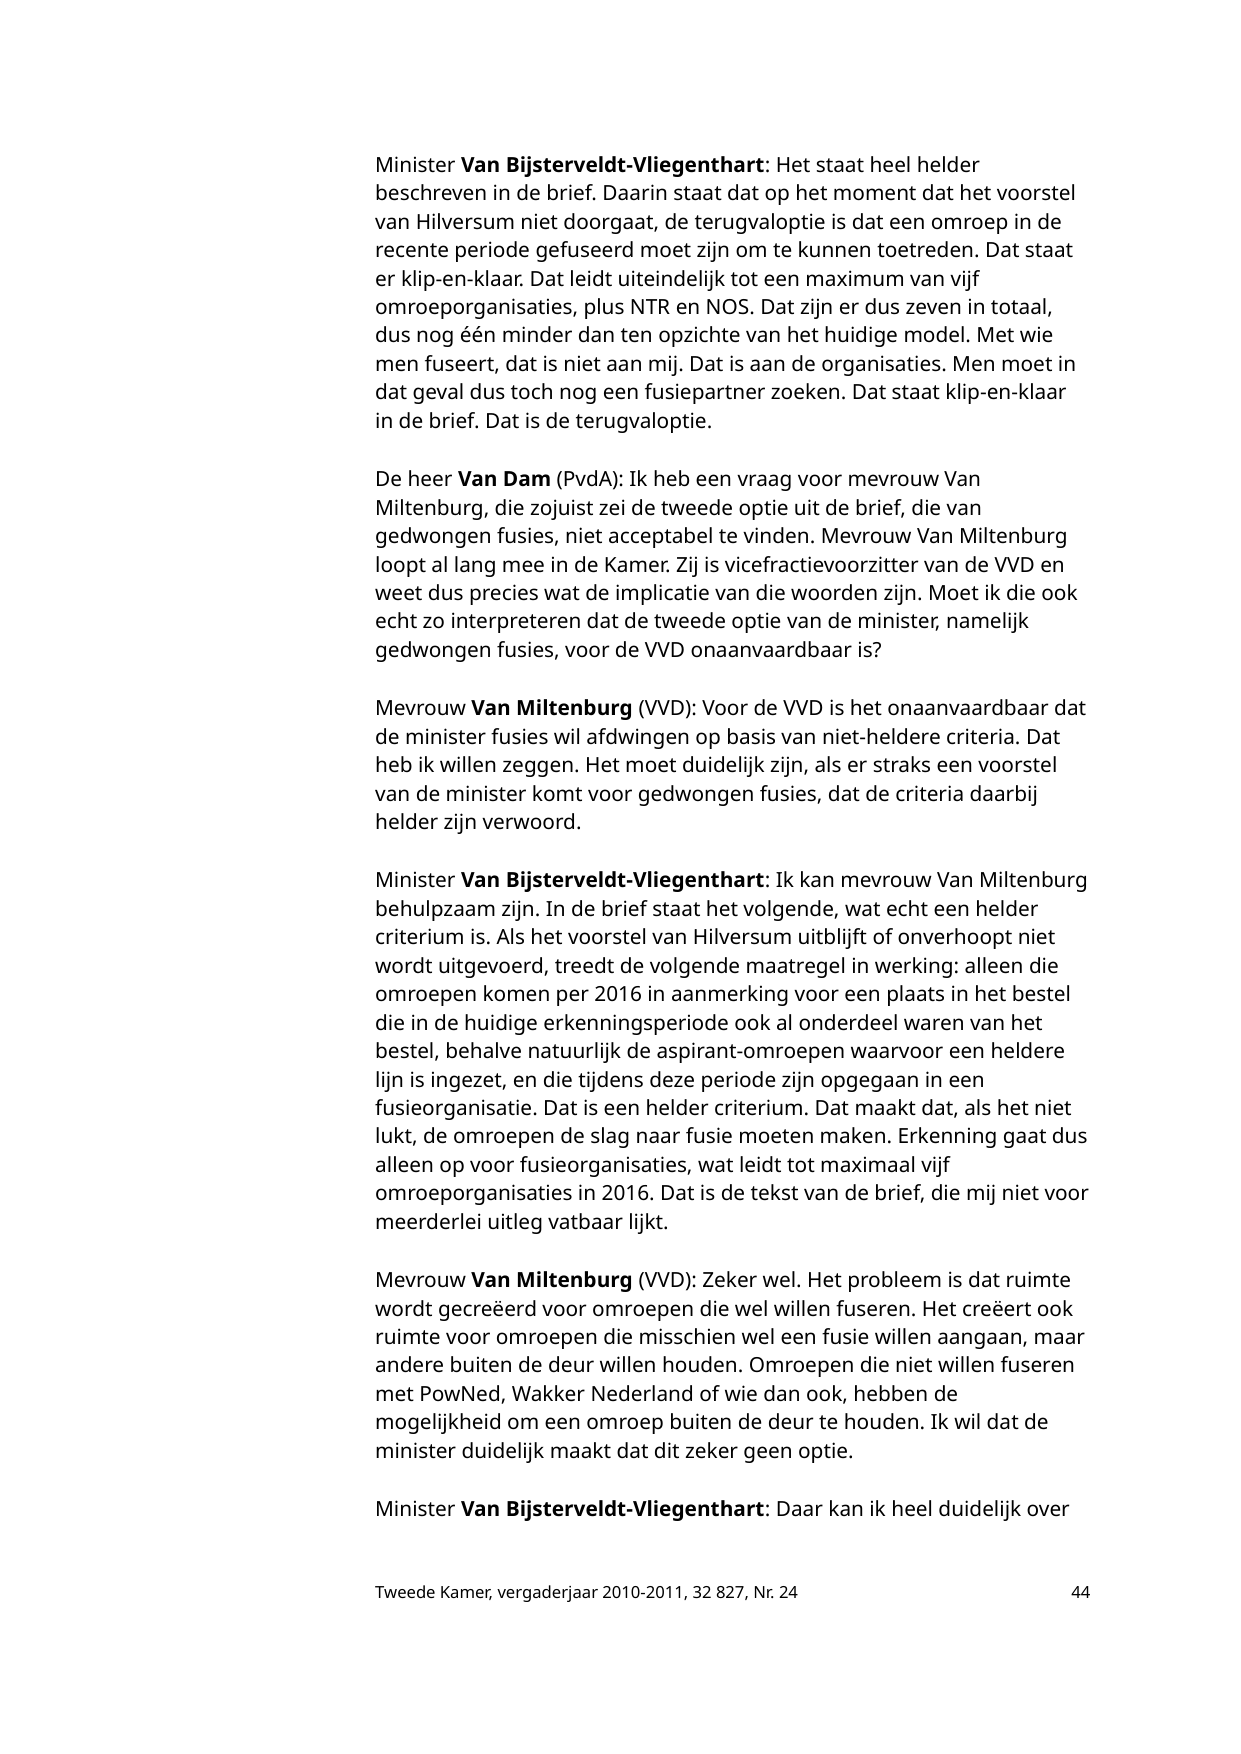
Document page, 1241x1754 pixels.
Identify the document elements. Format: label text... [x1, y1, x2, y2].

text Minister Van Bijsterveldt-Vliegenthart: Daar kan ik heel duidelijk over [375, 1494, 1090, 1523]
text De heer Van Dam (PvdA): Ik heb een vraag voor mevrouw Van Miltenburg, die zojuist zei de tweede optie uit de brief, die van gedwongen fusies, niet acceptabel te vinden. Mevrouw Van Miltenburg loopt al lang mee in de Kamer. Zij is vicefractievoorzitter van de VVD en weet dus precies wat de implicatie van die woorden zijn. Moet ik die ook echt zo interpreteren dat de tweede optie van de minister, namelijk gedwongen fusies, voor de VVD onaanvaardbaar is? [375, 464, 1090, 663]
text Minister Van Bijsterveldt-Vliegenthart: Het staat heel helder beschreven in de brief. Daarin staat dat op het moment dat het voorstel van Hilversum niet doorgaat, de terugvaloptie is dat een omroep in de recente periode gefuseerd moet zijn om te kunnen toetreden. Dat staat er klip-en-klaar. Dat leidt uiteindelijk tot een maximum van vijf omroeporganisaties, plus NTR en NOS. Dat zijn er dus zeven in totaal, dus nog één minder dan ten opzichte van het huidige model. Met wie men fuseert, dat is niet aan mij. Dat is aan de organisaties. Men moet in dat geval dus toch nog een fusiepartner zoeken. Dat staat klip-en-klaar in de brief. Dat is de terugvaloptie. [375, 150, 1090, 434]
text Minister Van Bijsterveldt-Vliegenthart: Ik kan mevrouw Van Miltenburg behulpzaam zijn. In de brief staat het volgende, wat echt een helder criterium is. Als het voorstel van Hilversum uitblijft of onverhoopt niet wordt uitgevoerd, treedt de volgende maatregel in werking: alleen die omroepen komen per 2016 in aanmerking voor een plaats in het bestel die in de huidige erkenningsperiode ook al onderdeel waren van het bestel, behalve natuurlijk de aspirant-omroepen waarvoor een heldere lijn is ingezet, en die tijdens deze periode zijn opgegaan in een fusieorganisatie. Dat is een helder criterium. Dat maakt dat, als het niet lukt, de omroepen de slag naar fusie moeten maken. Erkenning gaat dus alleen op voor fusieorganisaties, wat leidt tot maximaal vijf omroeporganisaties in 2016. Dat is de tekst van de brief, die mij niet voor meerderlei uitleg vatbaar lijkt. [375, 866, 1090, 1235]
text Mevrouw Van Miltenburg (VVD): Zeker wel. Het probleem is dat ruimte wordt gecreëerd voor omroepen die wel willen fuseren. Het creëert ook ruimte voor omroepen die misschien wel een fusie willen aangaan, maar andere buiten de deur willen houden. Omroepen die niet willen fuseren met PowNed, Wakker Nederland of wie dan ook, hebben de mogelijkheid om een omroep buiten de deur te houden. Ik wil dat de minister duidelijk maakt dat dit zeker geen optie. [375, 1265, 1090, 1464]
text Mevrouw Van Miltenburg (VVD): Voor de VVD is het onaanvaardbaar dat de minister fusies wil afdwingen op basis van niet-heldere criteria. Dat heb ik willen zeggen. Het moet duidelijk zijn, als er straks een voorstel van de minister komt voor gedwongen fusies, dat de criteria daarbij helder zijn verwoord. [375, 693, 1090, 836]
